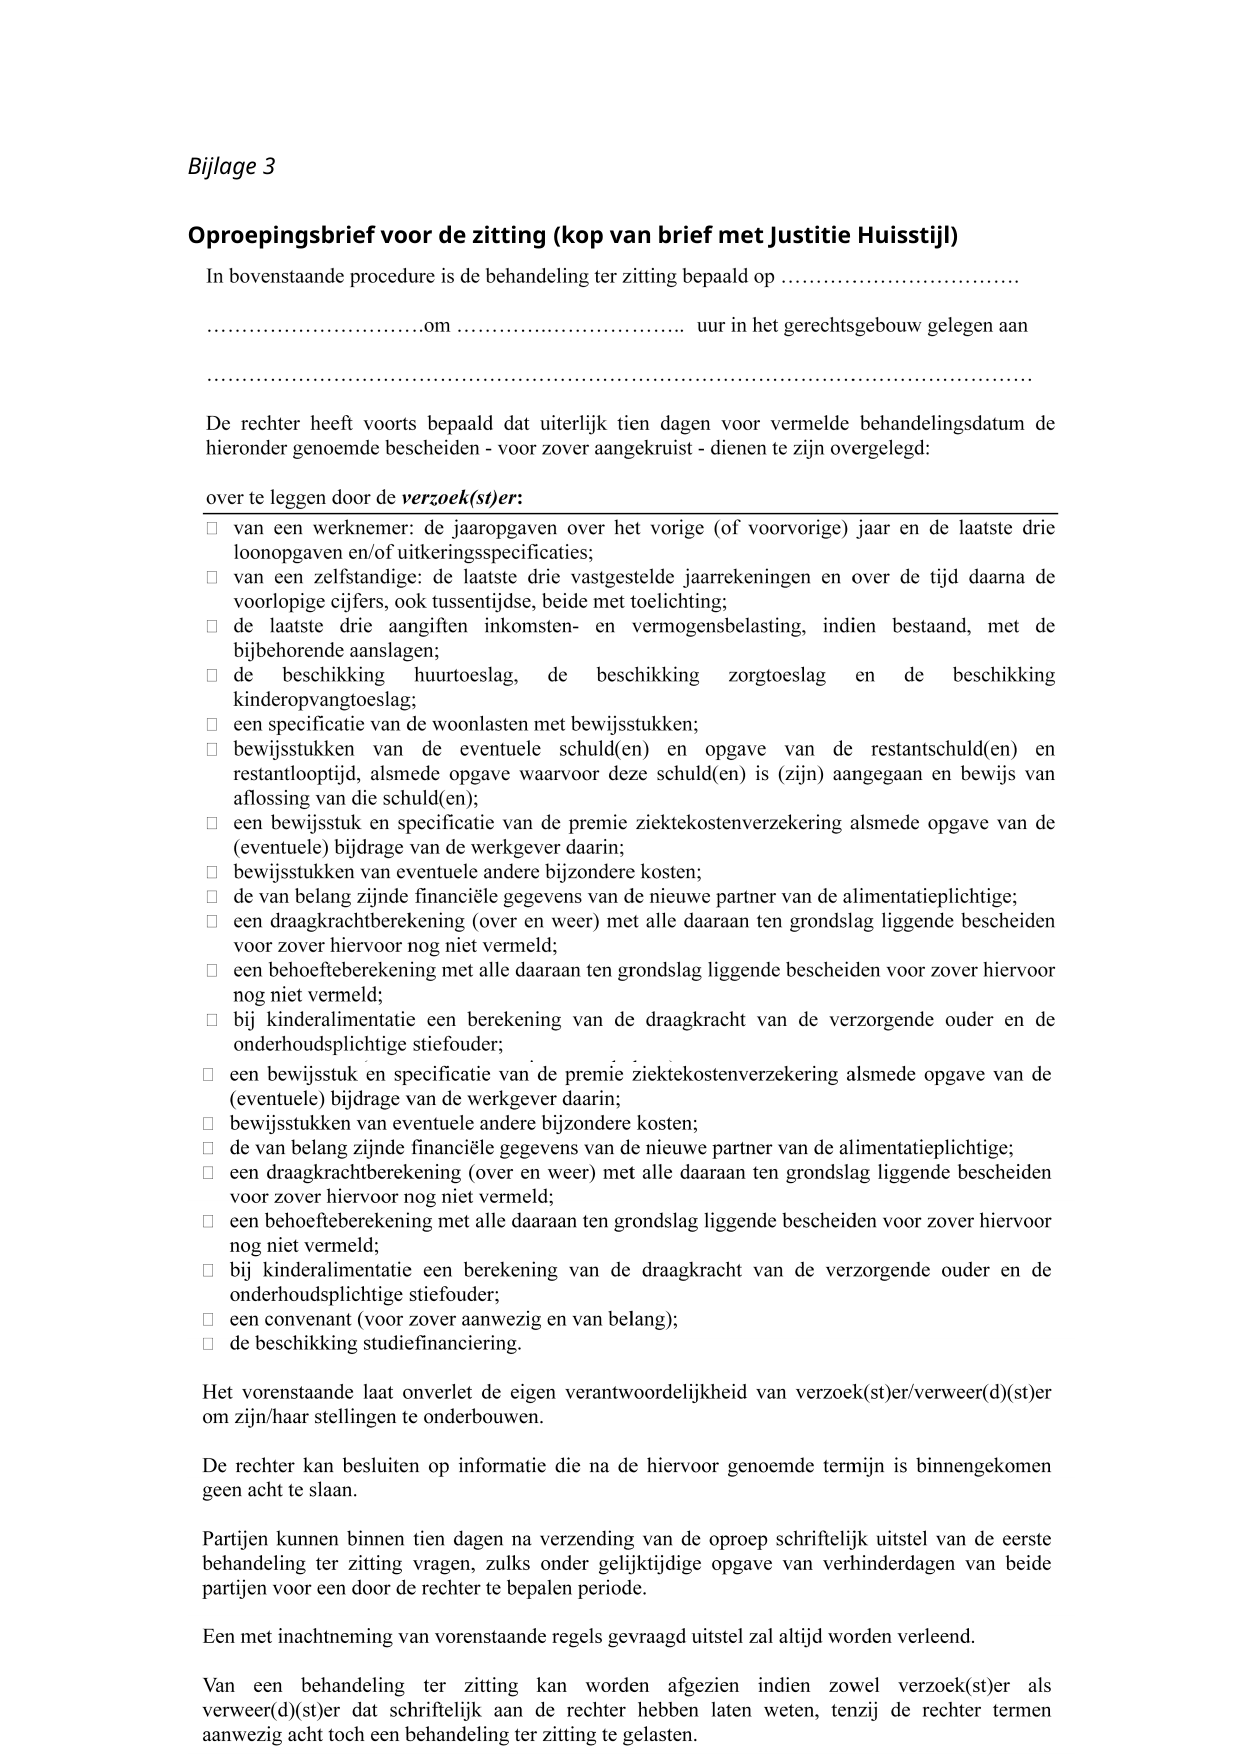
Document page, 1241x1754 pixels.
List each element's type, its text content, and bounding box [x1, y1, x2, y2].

subtitle Oproepingsbrief voor de zitting (kop van brief met Justitie Huisstijl) [187, 219, 1053, 250]
subtitle Bijlage 3 [187, 150, 1053, 181]
picture [187, 265, 1075, 1754]
